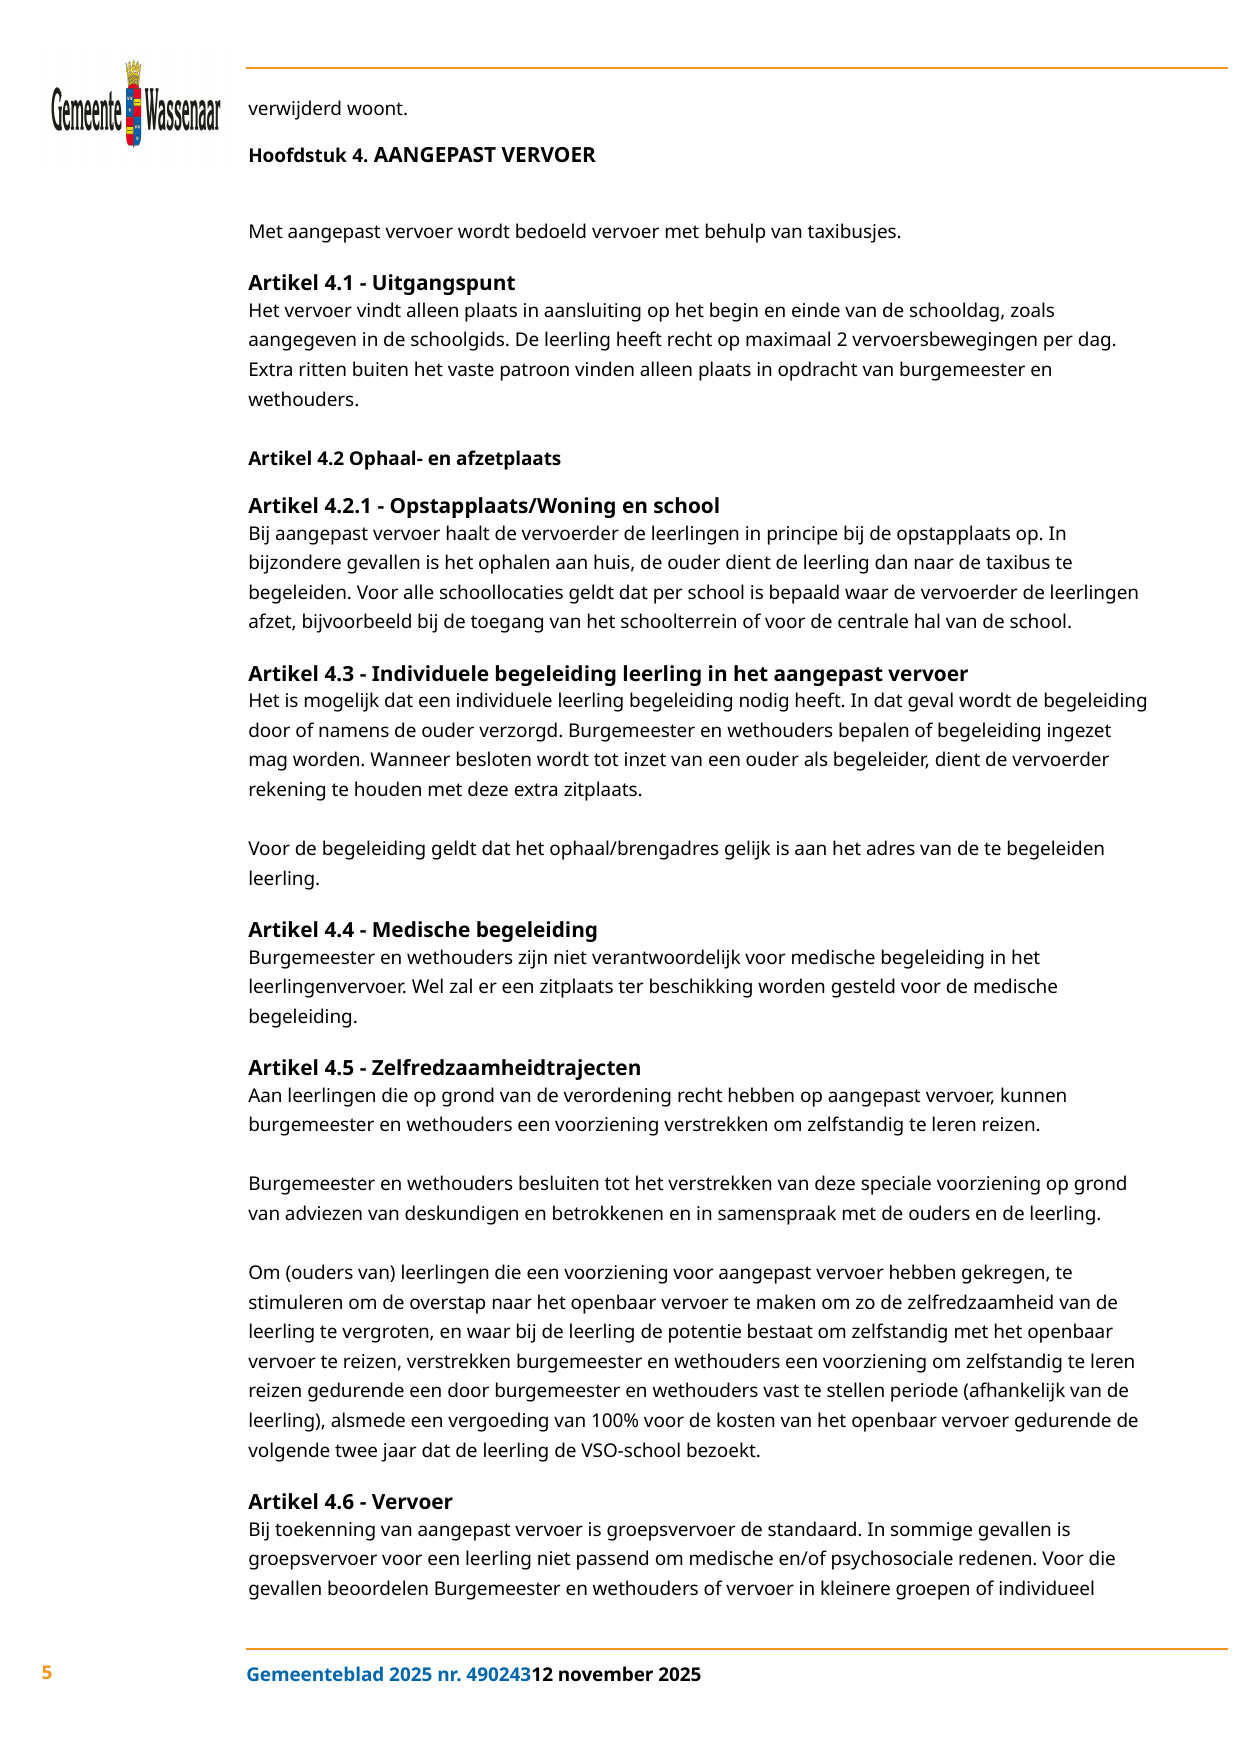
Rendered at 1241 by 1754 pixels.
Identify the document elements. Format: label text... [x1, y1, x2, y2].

text Artikel 4.5 - Zelfredzaamheidtrajecten [248, 1053, 1152, 1082]
text Burgemeester en wethouders zijn niet verantwoordelijk voor medische begeleiding in het leerlingenvervoer. Wel zal er een zitplaats ter beschikking worden gesteld voor de medische begeleiding. [248, 944, 1152, 1029]
text Artikel 4.4 - Medische begeleiding [248, 915, 1152, 944]
text Bij aangepast vervoer haalt de vervoerder de leerlingen in principe bij de opstapplaats op. In bijzondere gevallen is het ophalen aan huis, de ouder dient de leerling dan naar de taxibus te begeleiden. Voor alle schoollocaties geldt dat per school is bepaald waar de vervoerder de leerlingen afzet, bijvoorbeeld bij de toegang van het schoolterrein of voor de centrale hal van de school. [248, 520, 1152, 634]
text Artikel 4.6 - Vervoer [248, 1487, 1152, 1516]
text Artikel 4.2.1 - Opstapplaats/Woning en school [248, 491, 1152, 520]
text Burgemeester en wethouders besluiten tot het verstrekken van deze speciale voorziening op grond van adviezen van deskundigen en betrokkenen en in samenspraak met de ouders en de leerling. [248, 1171, 1152, 1226]
text Voor de begeleiding geldt dat het ophaal/brengadres gelijk is aan het adres van de te begeleiden leerling. [248, 835, 1152, 891]
text Met aangepast vervoer wordt bedoeld vervoer met behulp van taxibusjes. [248, 218, 1152, 244]
text Artikel 4.1 - Uitgangspunt [248, 268, 1152, 297]
text Aan leerlingen die op grond van de verordening recht hebben op aangepast vervoer, kunnen burgemeester en wethouders een voorziening verstrekken om zelfstandig te leren reizen. [248, 1082, 1152, 1137]
text Hoofdstuk 4. AANGEPAST VERVOER [248, 140, 1152, 169]
text Artikel 4.2 Ophaal- en afzetplaats [248, 445, 1152, 471]
text Om (ouders van) leerlingen die een voorziening voor aangepast vervoer hebben gekregen, te stimuleren om de overstap naar het openbaar vervoer te maken om zo de zelfredzaamheid van de leerling te vergroten, en waar bij de leerling de potentie bestaat om zelfstandig met het openbaar vervoer te reizen, verstrekken burgemeester en wethouders een voorziening om zelfstandig te leren reizen gedurende een door burgemeester en wethouders vast te stellen periode (afhankelijk van de leerling), alsmede een vergoeding van 100% voor de kosten van het openbaar vervoer gedurende de volgende twee jaar dat de leerling de VSO-school bezoekt. [248, 1259, 1152, 1463]
text Bij toekenning van aangepast vervoer is groepsvervoer de standaard. In sommige gevallen is groepsvervoer voor een leerling niet passend om medische en/of psychosociale redenen. Voor die gevallen beoordelen Burgemeester en wethouders of vervoer in kleinere groepen of individueel [248, 1516, 1152, 1601]
text Het is mogelijk dat een individuele leerling begeleiding nodig heeft. In dat geval wordt de begeleiding door of namens de ouder verzorgd. Burgemeester en wethouders bepalen of begeleiding ingezet mag worden. Wanneer besloten wordt tot inzet van een ouder als begeleider, dient de vervoerder rekening te houden met deze extra zitplaats. [248, 687, 1152, 802]
picture [41, 47, 231, 172]
text verwijderd woont. [248, 95, 1152, 121]
text Het vervoer vindt alleen plaats in aansluiting op het begin en einde van de schooldag, zoals aangegeven in de schoolgids. De leerling heeft recht op maximaal 2 vervoersbewegingen per dag. Extra ritten buiten het vaste patroon vinden alleen plaats in opdracht van burgemeester en wethouders. [248, 297, 1152, 411]
text Artikel 4.3 - Individuele begeleiding leerling in het aangepast vervoer [248, 659, 1152, 687]
